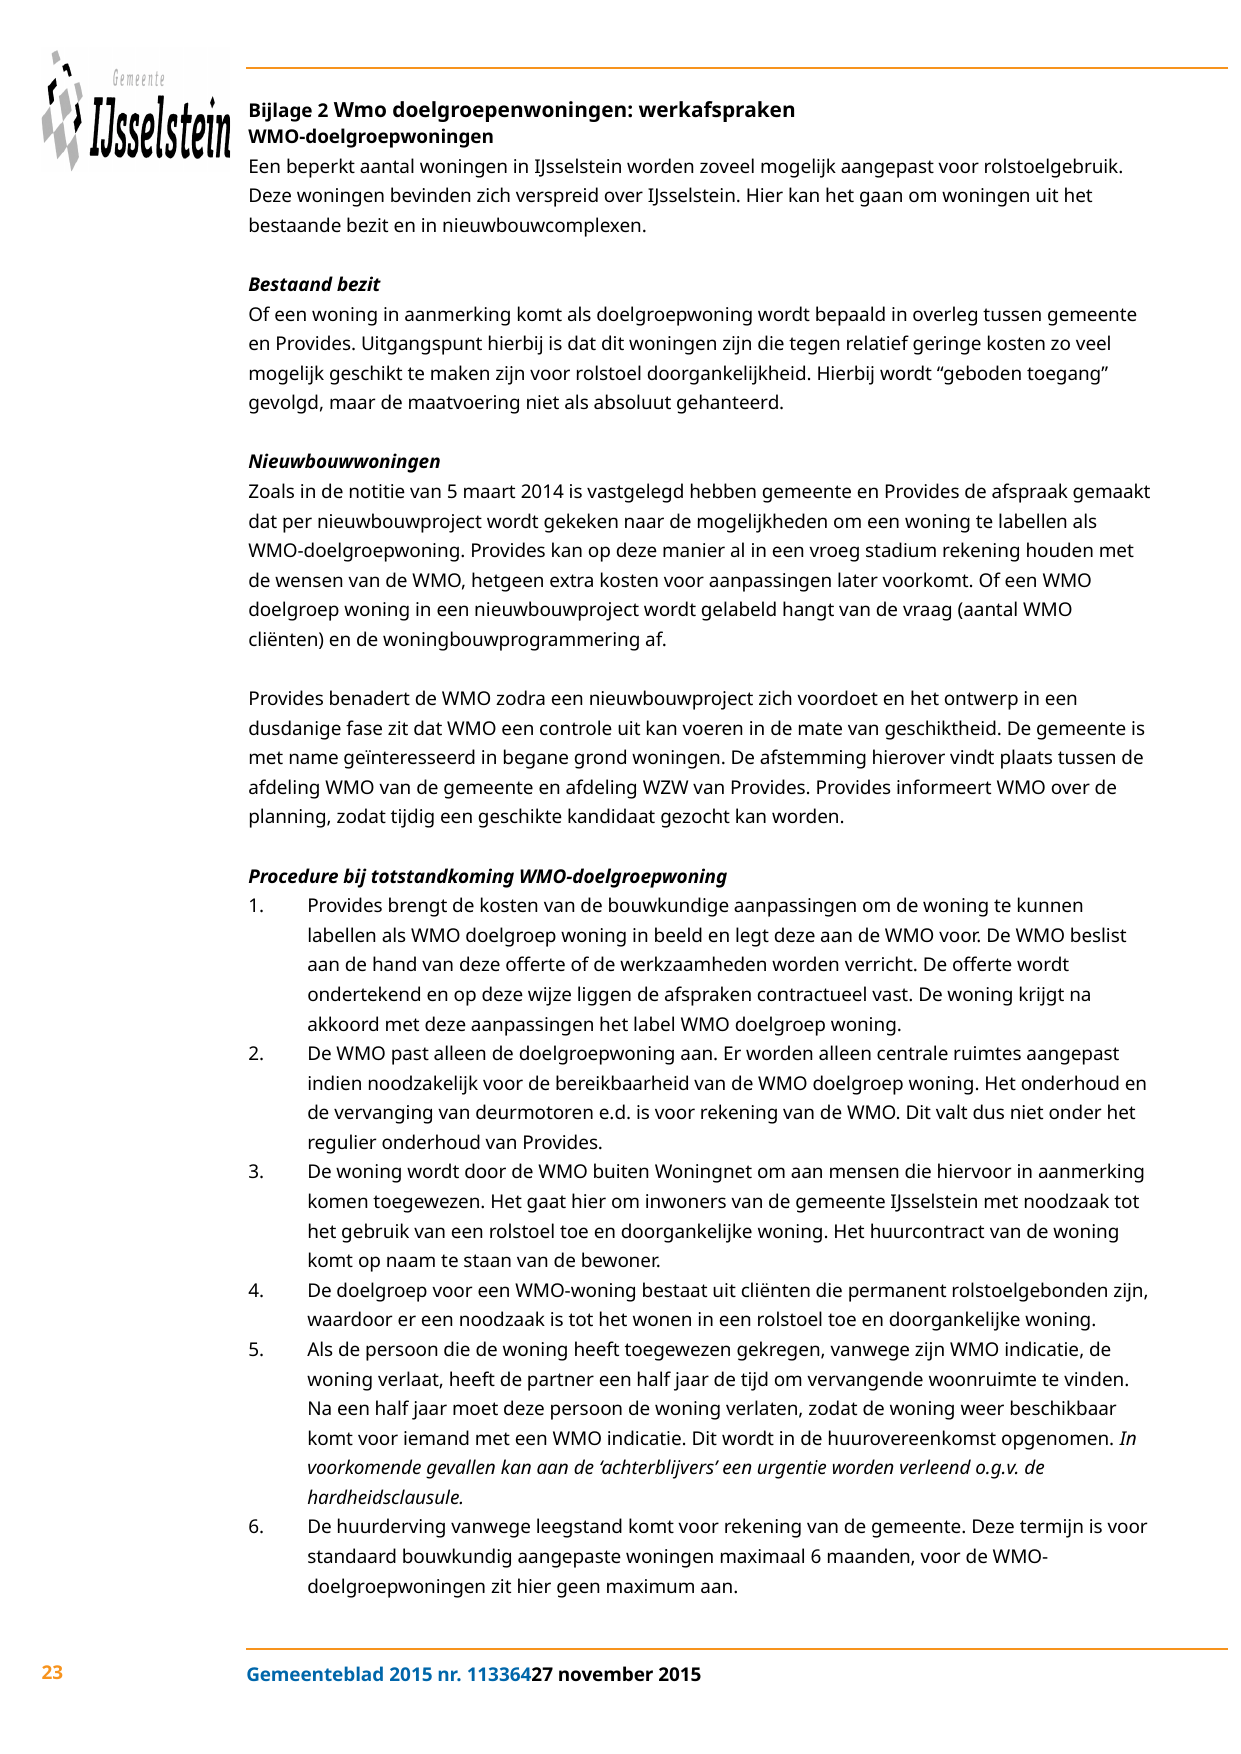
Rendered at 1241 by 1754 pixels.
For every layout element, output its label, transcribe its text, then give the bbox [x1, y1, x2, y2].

text Bestaand bezit [248, 271, 1152, 297]
list De huurderving vanwege leegstand komt voor rekening van de gemeente. Deze termijn is voor standaard bouwkundig aangepaste woningen maximaal 6 maanden, voor de WMO-doelgroepwoningen zit hier geen maximum aan. [248, 1514, 1152, 1599]
text Provides benadert de WMO zodra een nieuwbouwproject zich voordoet en het ontwerp in een dusdanige fase zit dat WMO een controle uit kan voeren in de mate van geschiktheid. De gemeente is met name geïnteresseerd in begane grond woningen. De afstemming hierover vindt plaats tussen de afdeling WMO van de gemeente en afdeling WZW van Provides. Provides informeert WMO over de planning, zodat tijdig een geschikte kandidaat gezocht kan worden. [248, 685, 1152, 829]
text Bijlage 2 Wmo doelgroepenwoningen: werkafspraken [248, 95, 1152, 123]
picture [41, 47, 231, 172]
text Procedure bij totstandkoming WMO-doelgroepwoning [248, 863, 1152, 889]
text Nieuwbouwwoningen [248, 449, 1152, 474]
text Zoals in de notitie van 5 maart 2014 is vastgelegd hebben gemeente en Provides de afspraak gemaakt dat per nieuwbouwproject wordt gekeken naar de mogelijkheden om een woning te labellen als WMO-doelgroepwoning. Provides kan op deze manier al in een vroeg stadium rekening houden met de wensen van de WMO, hetgeen extra kosten voor aanpassingen later voorkomt. Of een WMO doelgroep woning in een nieuwbouwproject wordt gelabeld hangt van de vraag (aantal WMO cliënten) en de woningbouwprogrammering af. [248, 478, 1152, 652]
list De doelgroep voor een WMO-woning bestaat uit cliënten die permanent rolstoelgebonden zijn, waardoor er een noodzaak is tot het wonen in een rolstoel toe en doorgankelijke woning. [248, 1277, 1152, 1332]
list Als de persoon die de woning heeft toegewezen gekregen, vanwege zijn WMO indicatie, de woning verlaat, heeft de partner een half jaar de tijd om vervangende woonruimte te vinden. Na een half jaar moet deze persoon de woning verlaten, zodat de woning weer beschikbaar komt voor iemand met een WMO indicatie. Dit wordt in de huurovereenkomst opgenomen. In voorkomende gevallen kan aan de ‘achterblijvers’ een urgentie worden verleend o.g.v. de hardheidsclausule. [248, 1336, 1152, 1510]
list Provides brengt de kosten van de bouwkundige aanpassingen om de woning te kunnen labellen als WMO doelgroep woning in beeld en legt deze aan de WMO voor. De WMO beslist aan de hand van deze offerte of de werkzaamheden worden verricht. De offerte wordt ondertekend en op deze wijze liggen de afspraken contractueel vast. De woning krijgt na akkoord met deze aanpassingen het label WMO doelgroep woning. [248, 892, 1152, 1037]
text Of een woning in aanmerking komt als doelgroepwoning wordt bepaald in overleg tussen gemeente en Provides. Uitgangspunt hierbij is dat dit woningen zijn die tegen relatief geringe kosten zo veel mogelijk geschikt te maken zijn voor rolstoel doorgankelijkheid. Hierbij wordt “geboden toegang” gevolgd, maar de maatvoering niet als absoluut gehanteerd. [248, 301, 1152, 415]
list De woning wordt door de WMO buiten Woningnet om aan mensen die hiervoor in aanmerking komen toegewezen. Het gaat hier om inwoners van de gemeente IJsselstein met noodzaak tot het gebruik van een rolstoel toe en doorgankelijke woning. Het huurcontract van de woning komt op naam te staan van de bewoner. [248, 1159, 1152, 1273]
text WMO-doelgroepwoningen [248, 123, 1152, 149]
text Een beperkt aantal woningen in IJsselstein worden zoveel mogelijk aangepast voor rolstoelgebruik. Deze woningen bevinden zich verspreid over IJsselstein. Hier kan het gaan om woningen uit het bestaande bezit en in nieuwbouwcomplexen. [248, 153, 1152, 238]
list De WMO past alleen de doelgroepwoning aan. Er worden alleen centrale ruimtes aangepast indien noodzakelijk voor de bereikbaarheid van de WMO doelgroep woning. Het onderhoud en de vervanging van deurmotoren e.d. is voor rekening van de WMO. Dit valt dus niet onder het regulier onderhoud van Provides. [248, 1040, 1152, 1155]
